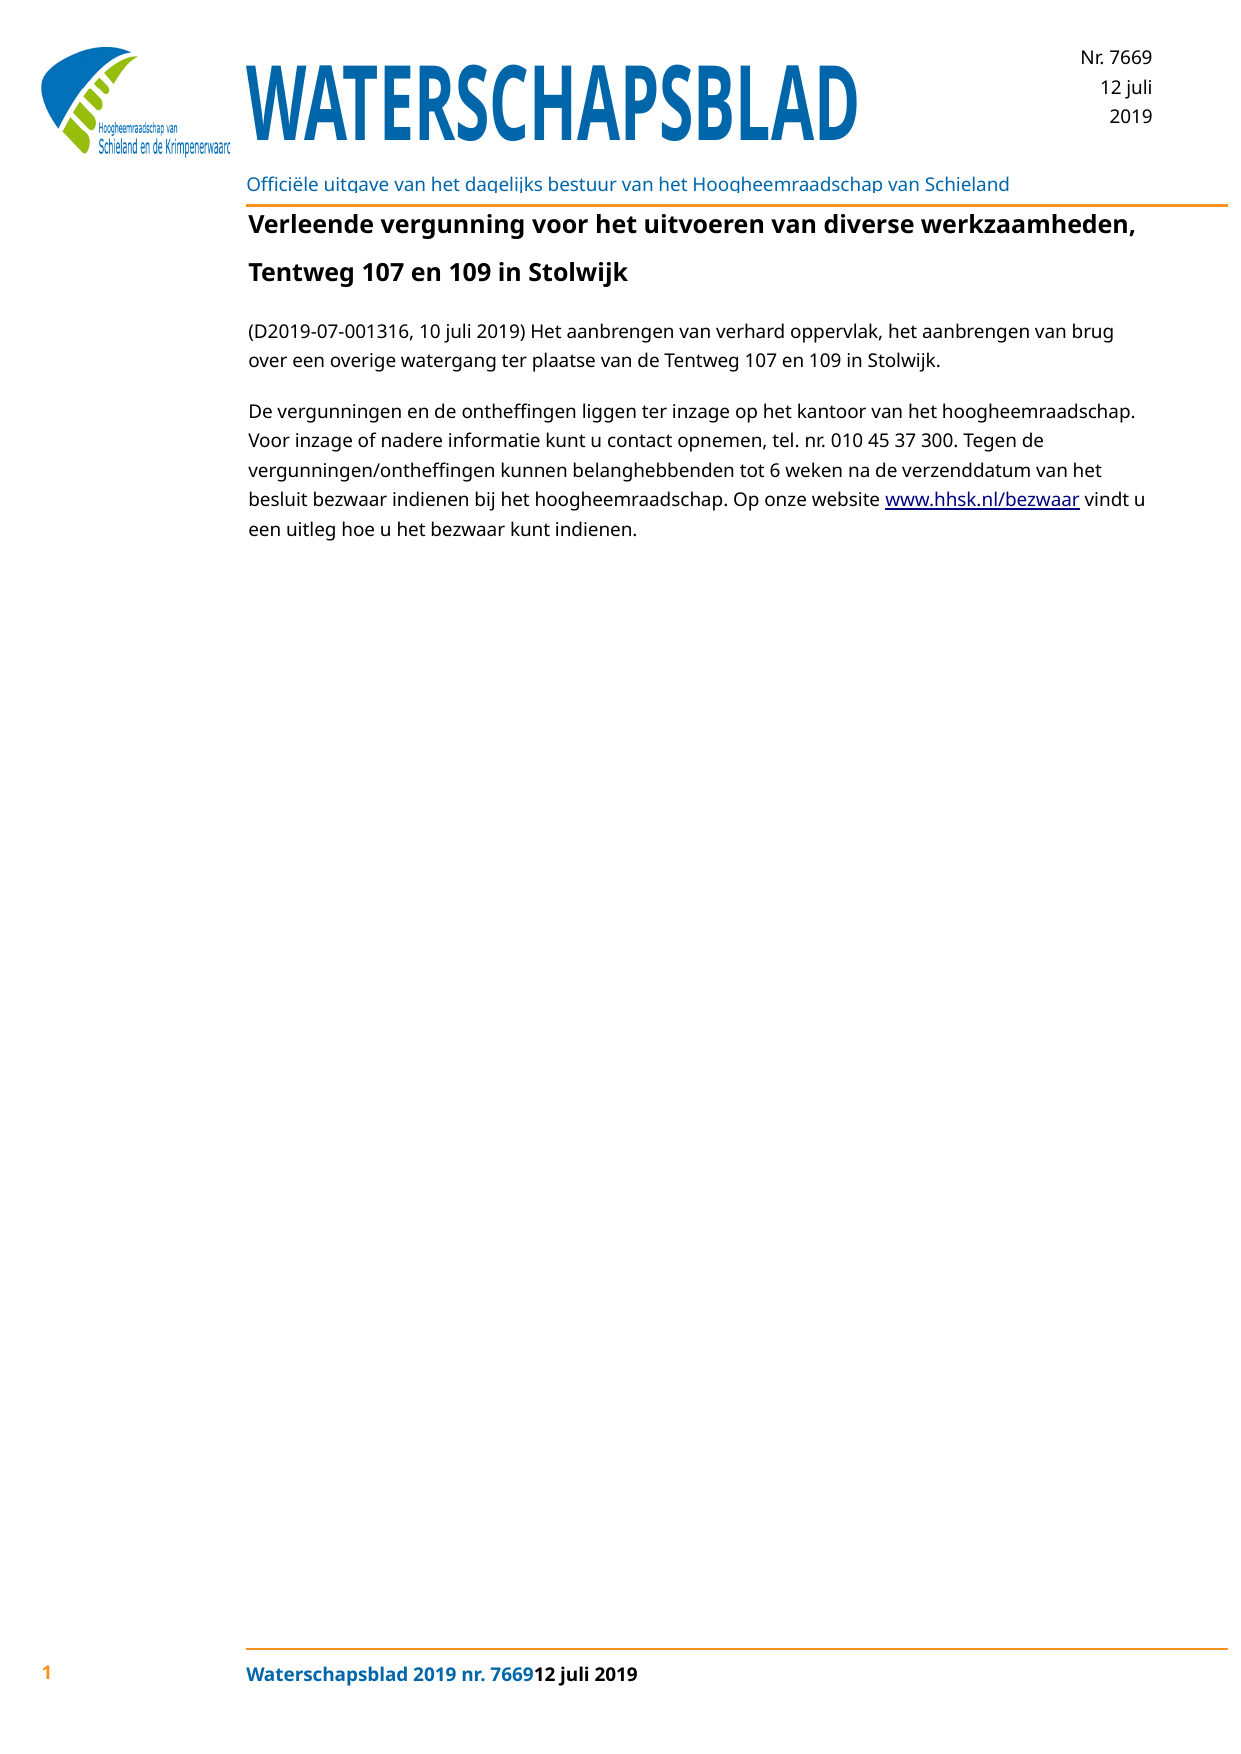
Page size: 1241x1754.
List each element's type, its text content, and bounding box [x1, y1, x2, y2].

text (D2019-07-001316, 10 juli 2019) Het aanbrengen van verhard oppervlak, het aanbrengen van brug over een overige watergang ter plaatse van de Tentweg 107 en 109 in Stolwijk. [248, 318, 1152, 373]
text Verleende vergunning voor het uitvoeren van diverse werkzaamheden, Tentweg 107 en 109 in Stolwijk [248, 207, 1152, 288]
text De vergunningen en de ontheffingen liggen ter inzage op het kantoor van het hoogheemraadschap. Voor inzage of nadere informatie kunt u contact opnemen, tel. nr. 010 45 37 300. Tegen de vergunningen/ontheffingen kunnen belanghebbenden tot 6 weken na de verzenddatum van het besluit bezwaar indienen bij het hoogheemraadschap. Op onze website www.hhsk.nl/bezwaar vindt u een uitleg hoe u het bezwaar kunt indienen. [248, 398, 1152, 542]
picture [41, 47, 231, 172]
